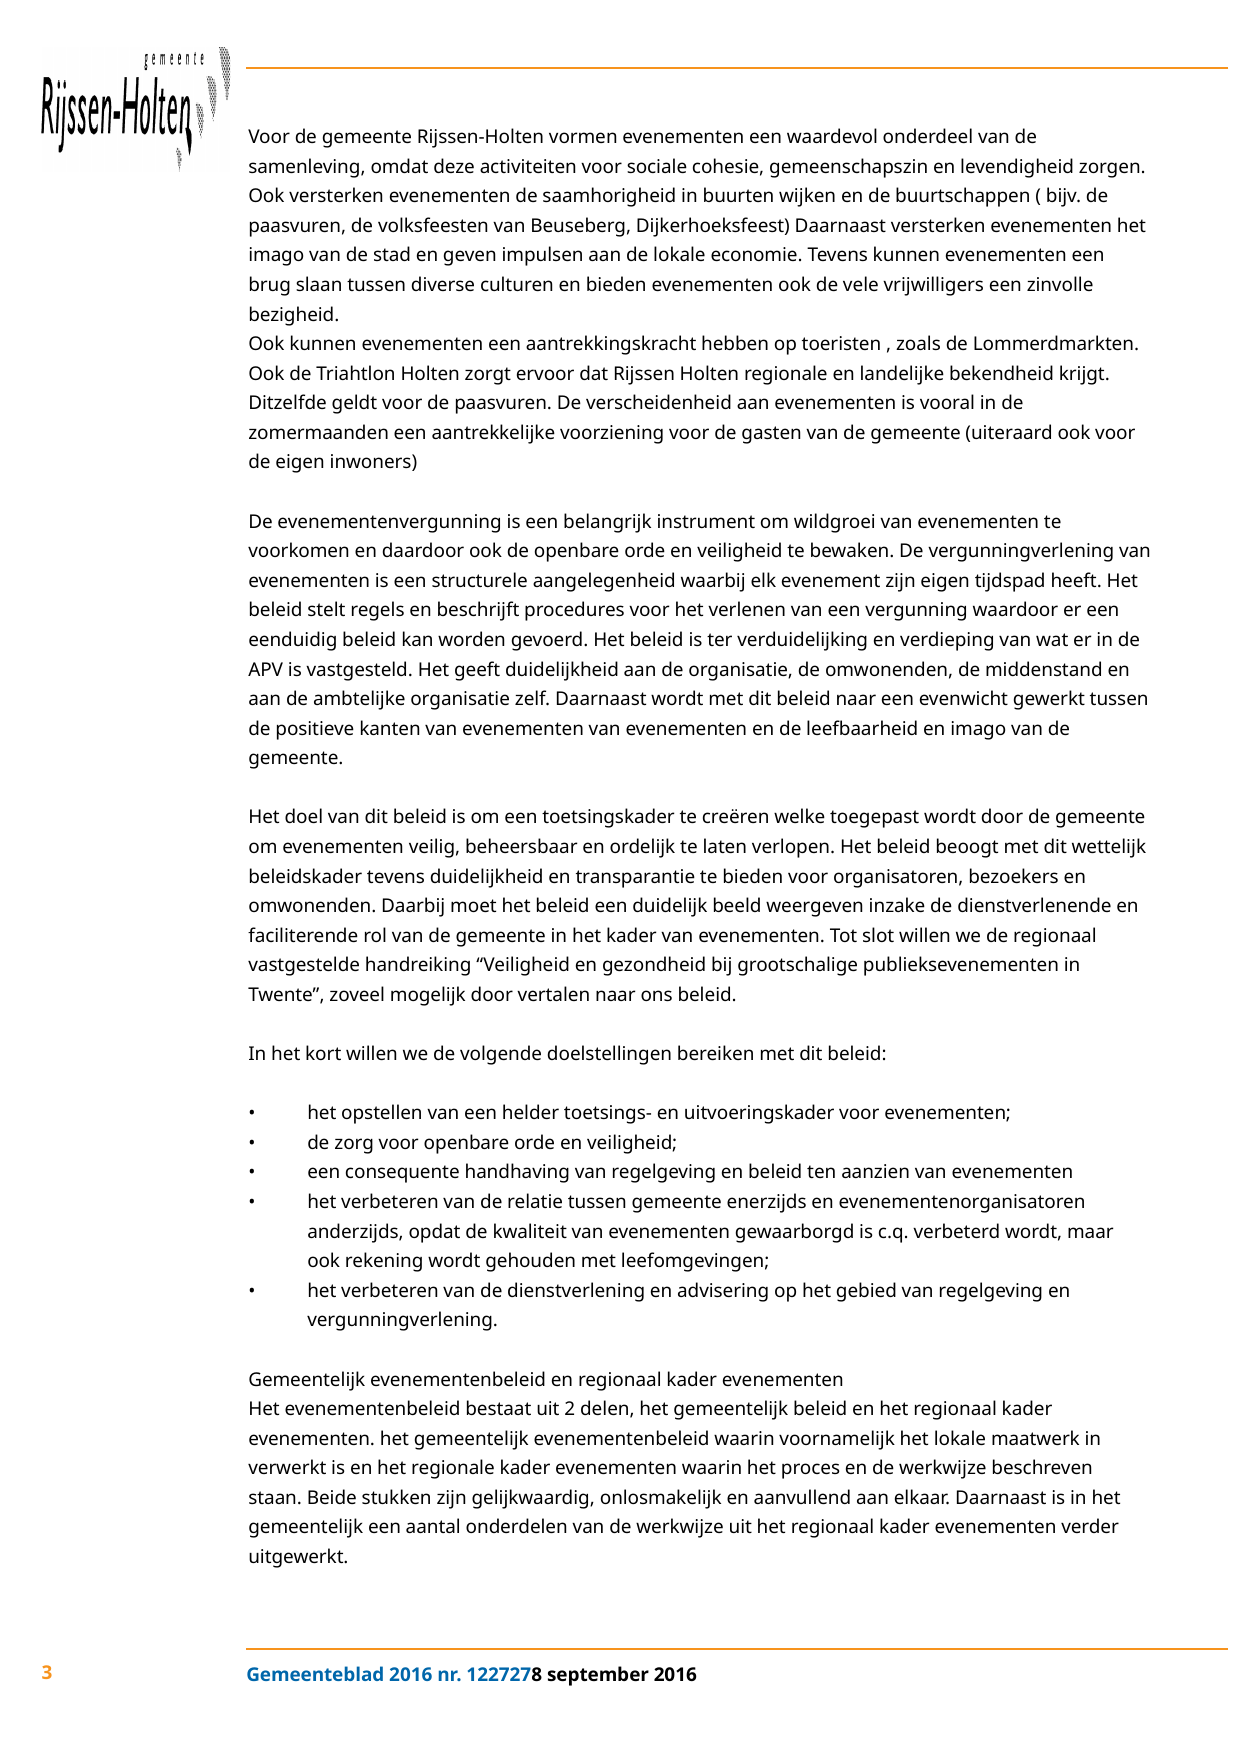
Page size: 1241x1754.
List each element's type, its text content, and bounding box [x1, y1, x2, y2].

list de zorg voor openbare orde en veiligheid; [248, 1129, 1152, 1155]
text In het kort willen we de volgende doelstellingen bereiken met dit beleid: [248, 1040, 1152, 1066]
list het opstellen van een helder toetsings- en uitvoeringskader voor evenementen; [248, 1099, 1152, 1125]
text Ook kunnen evenementen een aantrekkingskracht hebben op toeristen , zoals de Lommerdmarkten. Ook de Triahtlon Holten zorgt ervoor dat Rijssen Holten regionale en landelijke bekendheid krijgt. Ditzelfde geldt voor de paasvuren. De verscheidenheid aan evenementen is vooral in de zomermaanden een aantrekkelijke voorziening voor de gasten van de gemeente (uiteraard ook voor de eigen inwoners) [248, 330, 1152, 474]
picture [41, 47, 231, 172]
list een consequente handhaving van regelgeving en beleid ten aanzien van evenementen [248, 1159, 1152, 1184]
text De evenementenvergunning is een belangrijk instrument om wildgroei van evenementen te voorkomen en daardoor ook de openbare orde en veiligheid te bewaken. De vergunningverlening van evenementen is een structurele aangelegenheid waarbij elk evenement zijn eigen tijdspad heeft. Het beleid stelt regels en beschrijft procedures voor het verlenen van een vergunning waardoor er een eenduidig beleid kan worden gevoerd. Het beleid is ter verduidelijking en verdieping van wat er in de APV is vastgesteld. Het geeft duidelijkheid aan de organisatie, de omwonenden, de middenstand en aan de ambtelijke organisatie zelf. Daarnaast wordt met dit beleid naar een evenwicht gewerkt tussen de positieve kanten van evenementen van evenementen en de leefbaarheid en imago van de gemeente. [248, 508, 1152, 770]
text Gemeentelijk evenementenbeleid en regionaal kader evenementen [248, 1366, 1152, 1391]
text Het evenementenbeleid bestaat uit 2 delen, het gemeentelijk beleid en het regionaal kader evenementen. het gemeentelijk evenementenbeleid waarin voornamelijk het lokale maatwerk in verwerkt is en het regionale kader evenementen waarin het proces en de werkwijze beschreven staan. Beide stukken zijn gelijkwaardig, onlosmakelijk en aanvullend aan elkaar. Daarnaast is in het gemeentelijk een aantal onderdelen van de werkwijze uit het regionaal kader evenementen verder uitgewerkt. [248, 1395, 1152, 1569]
text Het doel van dit beleid is om een toetsingskader te creëren welke toegepast wordt door de gemeente om evenementen veilig, beheersbaar en ordelijk te laten verlopen. Het beleid beoogt met dit wettelijk beleidskader tevens duidelijkheid en transparantie te bieden voor organisatoren, bezoekers en omwonenden. Daarbij moet het beleid een duidelijk beeld weergeven inzake de dienstverlenende en faciliterende rol van de gemeente in het kader van evenementen. Tot slot willen we de regionaal vastgestelde handreiking “Veiligheid en gezondheid bij grootschalige publieksevenementen in Twente”, zoveel mogelijk door vertalen naar ons beleid. [248, 804, 1152, 1007]
text Voor de gemeente Rijssen-Holten vormen evenementen een waardevol onderdeel van de samenleving, omdat deze activiteiten voor sociale cohesie, gemeenschapszin en levendigheid zorgen. Ook versterken evenementen de saamhorigheid in buurten wijken en de buurtschappen ( bijv. de paasvuren, de volksfeesten van Beuseberg, Dijkerhoeksfeest) Daarnaast versterken evenementen het imago van de stad en geven impulsen aan de lokale economie. Tevens kunnen evenementen een brug slaan tussen diverse culturen en bieden evenementen ook de vele vrijwilligers een zinvolle bezigheid. [248, 123, 1152, 326]
list het verbeteren van de relatie tussen gemeente enerzijds en evenementenorganisatoren anderzijds, opdat de kwaliteit van evenementen gewaarborgd is c.q. verbeterd wordt, maar ook rekening wordt gehouden met leefomgevingen; [248, 1188, 1152, 1273]
list het verbeteren van de dienstverlening en advisering op het gebied van regelgeving en vergunningverlening. [248, 1277, 1152, 1332]
